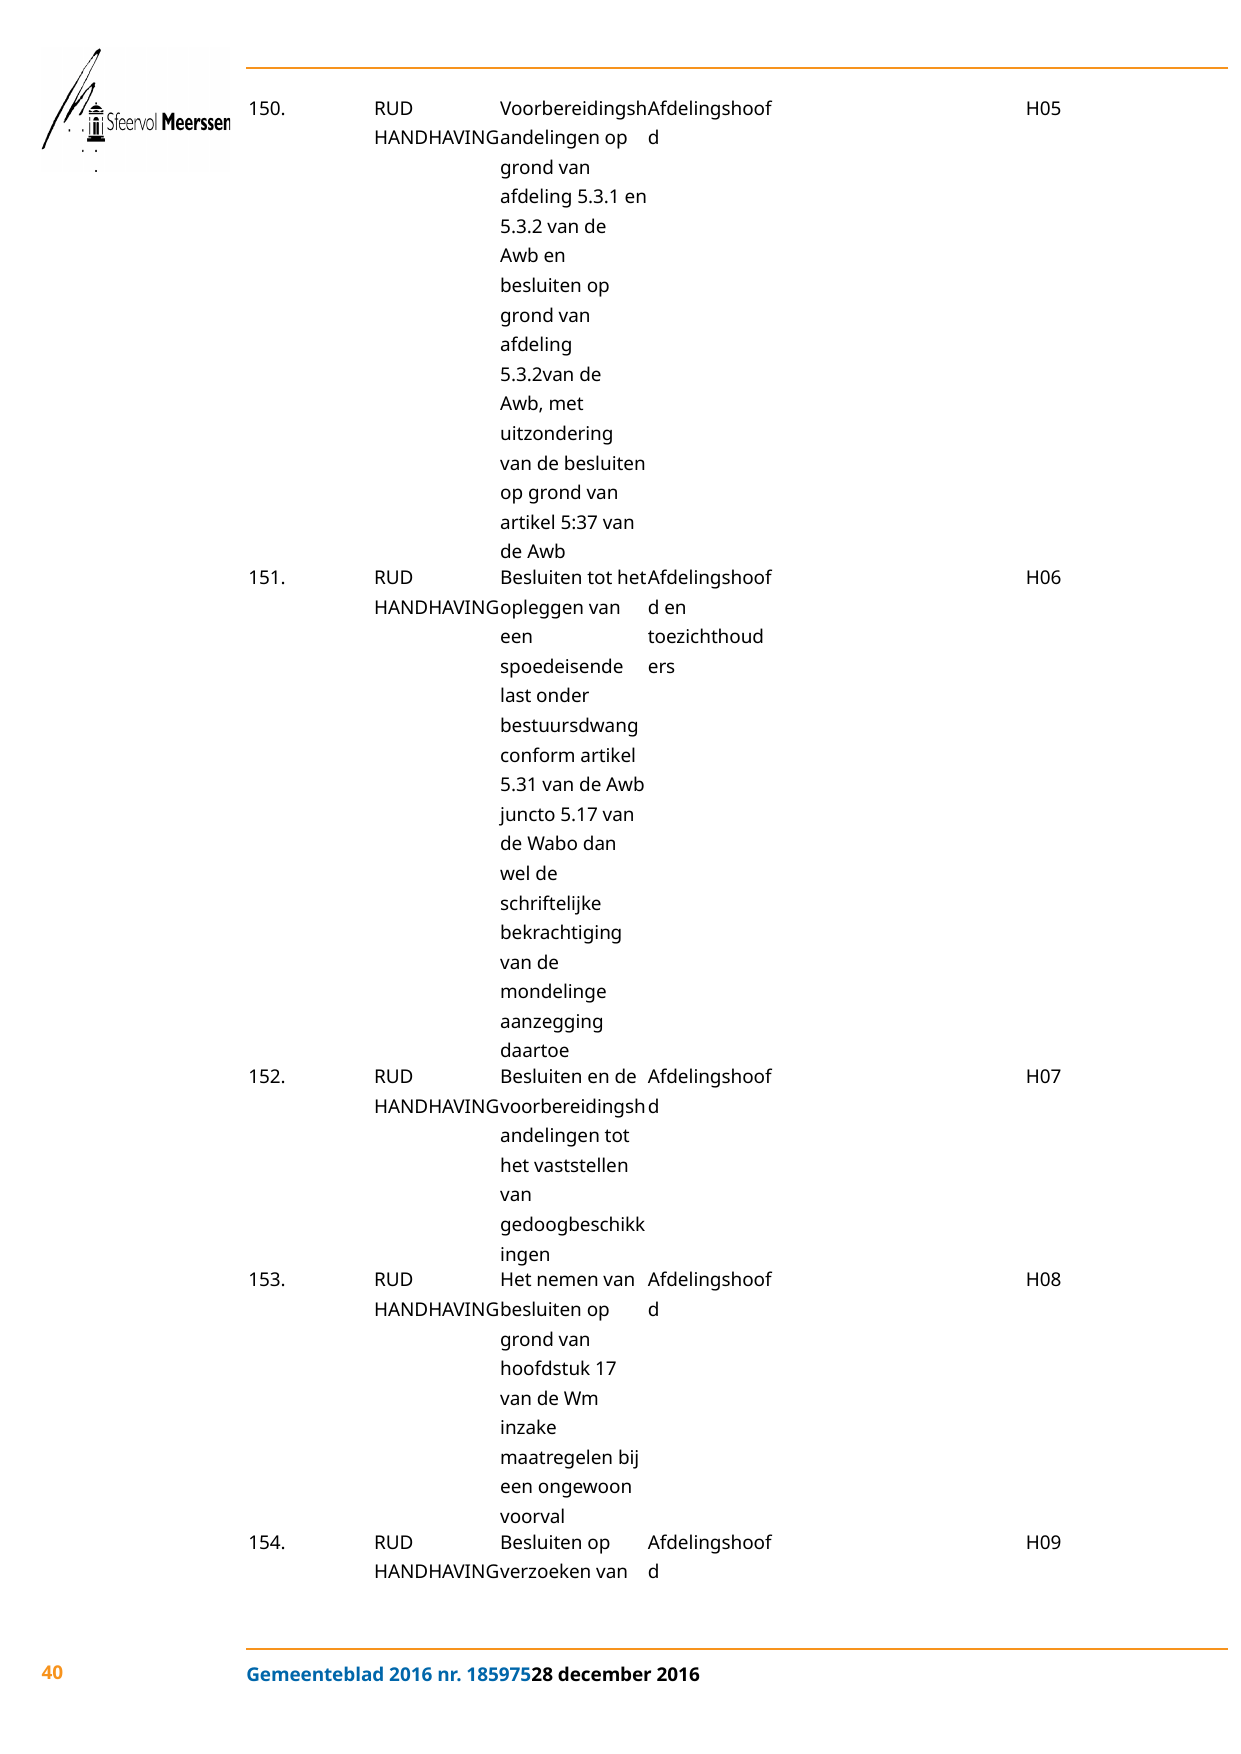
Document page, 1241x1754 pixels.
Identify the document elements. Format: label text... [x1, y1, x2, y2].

table_cell RUD HANDHAVING [374, 1529, 500, 1584]
table_cell [774, 1063, 900, 1267]
table_cell Afdelingshoofd en toezichthouders [648, 564, 774, 1063]
table_cell 151. [248, 564, 374, 1063]
table_cell H08 [1026, 1267, 1152, 1529]
table_cell [900, 1529, 1026, 1584]
table_cell [774, 1267, 900, 1529]
table_cell RUD HANDHAVING [374, 1063, 500, 1267]
table_cell 150. [248, 95, 374, 564]
table_cell [900, 564, 1026, 1063]
table_cell [900, 1063, 1026, 1267]
table_cell [900, 95, 1026, 564]
table_cell Besluiten en de voorbereidingshandelingen tot het vaststellen van gedoogbeschikkingen [500, 1063, 648, 1267]
table_cell [774, 1529, 900, 1584]
table_cell [774, 95, 900, 564]
table_cell Afdelingshoofd [648, 1267, 774, 1529]
table_cell Besluiten tot het opleggen van een spoedeisende last onder bestuursdwang conform artikel 5.31 van de Awb juncto 5.17 van de Wabo dan wel de schriftelijke bekrachtiging van de mondelinge aanzegging daartoe [500, 564, 648, 1063]
table_cell Voorbereidingshandelingen op grond van afdeling 5.3.1 en 5.3.2 van de Awb en besluiten op grond van afdeling 5.3.2van de Awb, met uitzondering van de besluiten op grond van artikel 5:37 van de Awb [500, 95, 648, 564]
picture [41, 47, 231, 172]
table_cell RUD HANDHAVING [374, 564, 500, 1063]
table_cell H09 [1026, 1529, 1152, 1584]
table_cell H05 [1026, 95, 1152, 564]
table_cell 152. [248, 1063, 374, 1267]
table_cell 153. [248, 1267, 374, 1529]
table_cell RUD HANDHAVING [374, 1267, 500, 1529]
table_cell RUD HANDHAVING [374, 95, 500, 564]
table_cell Afdelingshoofd [648, 1529, 774, 1584]
table_cell 154. [248, 1529, 374, 1584]
table_cell [900, 1267, 1026, 1529]
table_cell Het nemen van besluiten op grond van hoofdstuk 17 van de Wm inzake maatregelen bij een ongewoon voorval [500, 1267, 648, 1529]
table_cell [774, 564, 900, 1063]
table_cell Besluiten op verzoeken van [500, 1529, 648, 1584]
table_cell Afdelingshoofd [648, 95, 774, 564]
table_cell Afdelingshoofd [648, 1063, 774, 1267]
table_cell H07 [1026, 1063, 1152, 1267]
table_cell H06 [1026, 564, 1152, 1063]
